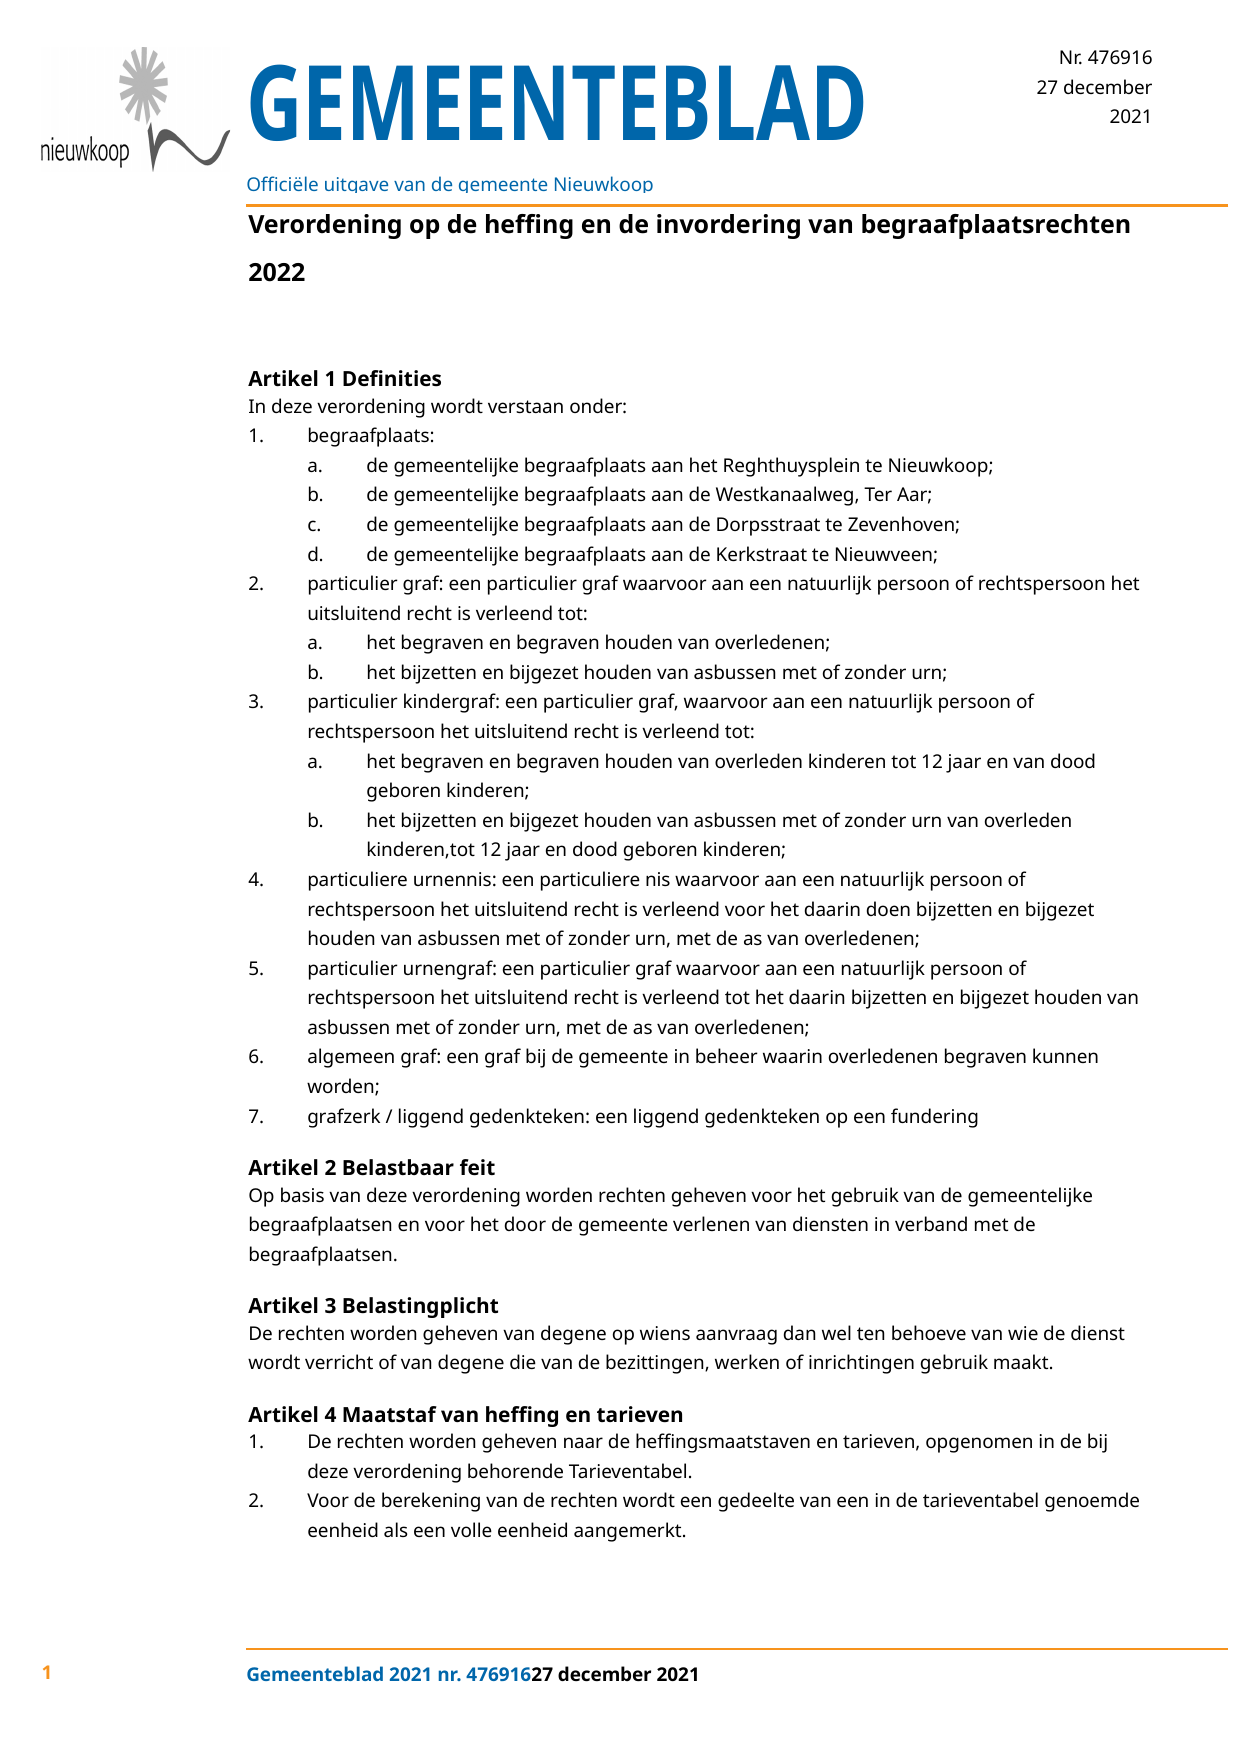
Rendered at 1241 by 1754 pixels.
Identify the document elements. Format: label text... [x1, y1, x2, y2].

text Artikel 1 Definities [248, 364, 1152, 393]
list particulier kindergraf: een particulier graf, waarvoor aan een natuurlijk persoon of rechtspersoon het uitsluitend recht is verleend tot: [248, 689, 1152, 744]
list De rechten worden geheven naar de heffingsmaatstaven en tarieven, opgenomen in de bij deze verordening behorende Tarieventabel. [248, 1428, 1152, 1483]
list particulier graf: een particulier graf waarvoor aan een natuurlijk persoon of rechtspersoon het uitsluitend recht is verleend tot: [248, 570, 1152, 626]
list de gemeentelijke begraafplaats aan de Dorpsstraat te Zevenhoven; [307, 511, 1152, 537]
list het begraven en begraven houden van overledenen; [307, 629, 1152, 655]
text De rechten worden geheven van degene op wiens aanvraag dan wel ten behoeve van wie de dienst wordt verricht of van degene die van de bezittingen, werken of inrichtingen gebruik maakt. [248, 1320, 1152, 1375]
text Op basis van deze verordening worden rechten geheven voor het gebruik van de gemeentelijke begraafplaatsen en voor het door de gemeente verlenen van diensten in verband met de begraafplaatsen. [248, 1182, 1152, 1267]
text Artikel 2 Belastbaar feit [248, 1153, 1152, 1182]
list het begraven en begraven houden van overleden kinderen tot 12 jaar en van dood geboren kinderen; [307, 748, 1152, 803]
text Verordening op de heffing en de invordering van begraafplaatsrechten 2022 [248, 207, 1152, 288]
list het bijzetten en bijgezet houden van asbussen met of zonder urn van overleden kinderen,tot 12 jaar en dood geboren kinderen; [307, 807, 1152, 862]
list de gemeentelijke begraafplaats aan de Westkanaalweg, Ter Aar; [307, 482, 1152, 507]
list particuliere urnennis: een particuliere nis waarvoor aan een natuurlijk persoon of rechtspersoon het uitsluitend recht is verleend voor het daarin doen bijzetten en bijgezet houden van asbussen met of zonder urn, met de as van overledenen; [248, 866, 1152, 951]
text Artikel 3 Belastingplicht [248, 1291, 1152, 1320]
list begraafplaats: [248, 422, 1152, 448]
text Artikel 4 Maatstaf van heffing en tarieven [248, 1400, 1152, 1428]
text In deze verordening wordt verstaan onder: [248, 393, 1152, 419]
list de gemeentelijke begraafplaats aan het Reghthuysplein te Nieuwkoop; [307, 452, 1152, 478]
list particulier urnengraf: een particulier graf waarvoor aan een natuurlijk persoon of rechtspersoon het uitsluitend recht is verleend tot het daarin bijzetten en bijgezet houden van asbussen met of zonder urn, met de as van overledenen; [248, 955, 1152, 1040]
list Voor de berekening van de rechten wordt een gedeelte van een in de tarieventabel genoemde eenheid als een volle eenheid aangemerkt. [248, 1487, 1152, 1543]
list grafzerk / liggend gedenkteken: een liggend gedenkteken op een fundering [248, 1103, 1152, 1129]
list het bijzetten en bijgezet houden van asbussen met of zonder urn; [307, 659, 1152, 685]
picture [41, 47, 231, 172]
list de gemeentelijke begraafplaats aan de Kerkstraat te Nieuwveen; [307, 541, 1152, 567]
list algemeen graf: een graf bij de gemeente in beheer waarin overledenen begraven kunnen worden; [248, 1044, 1152, 1099]
